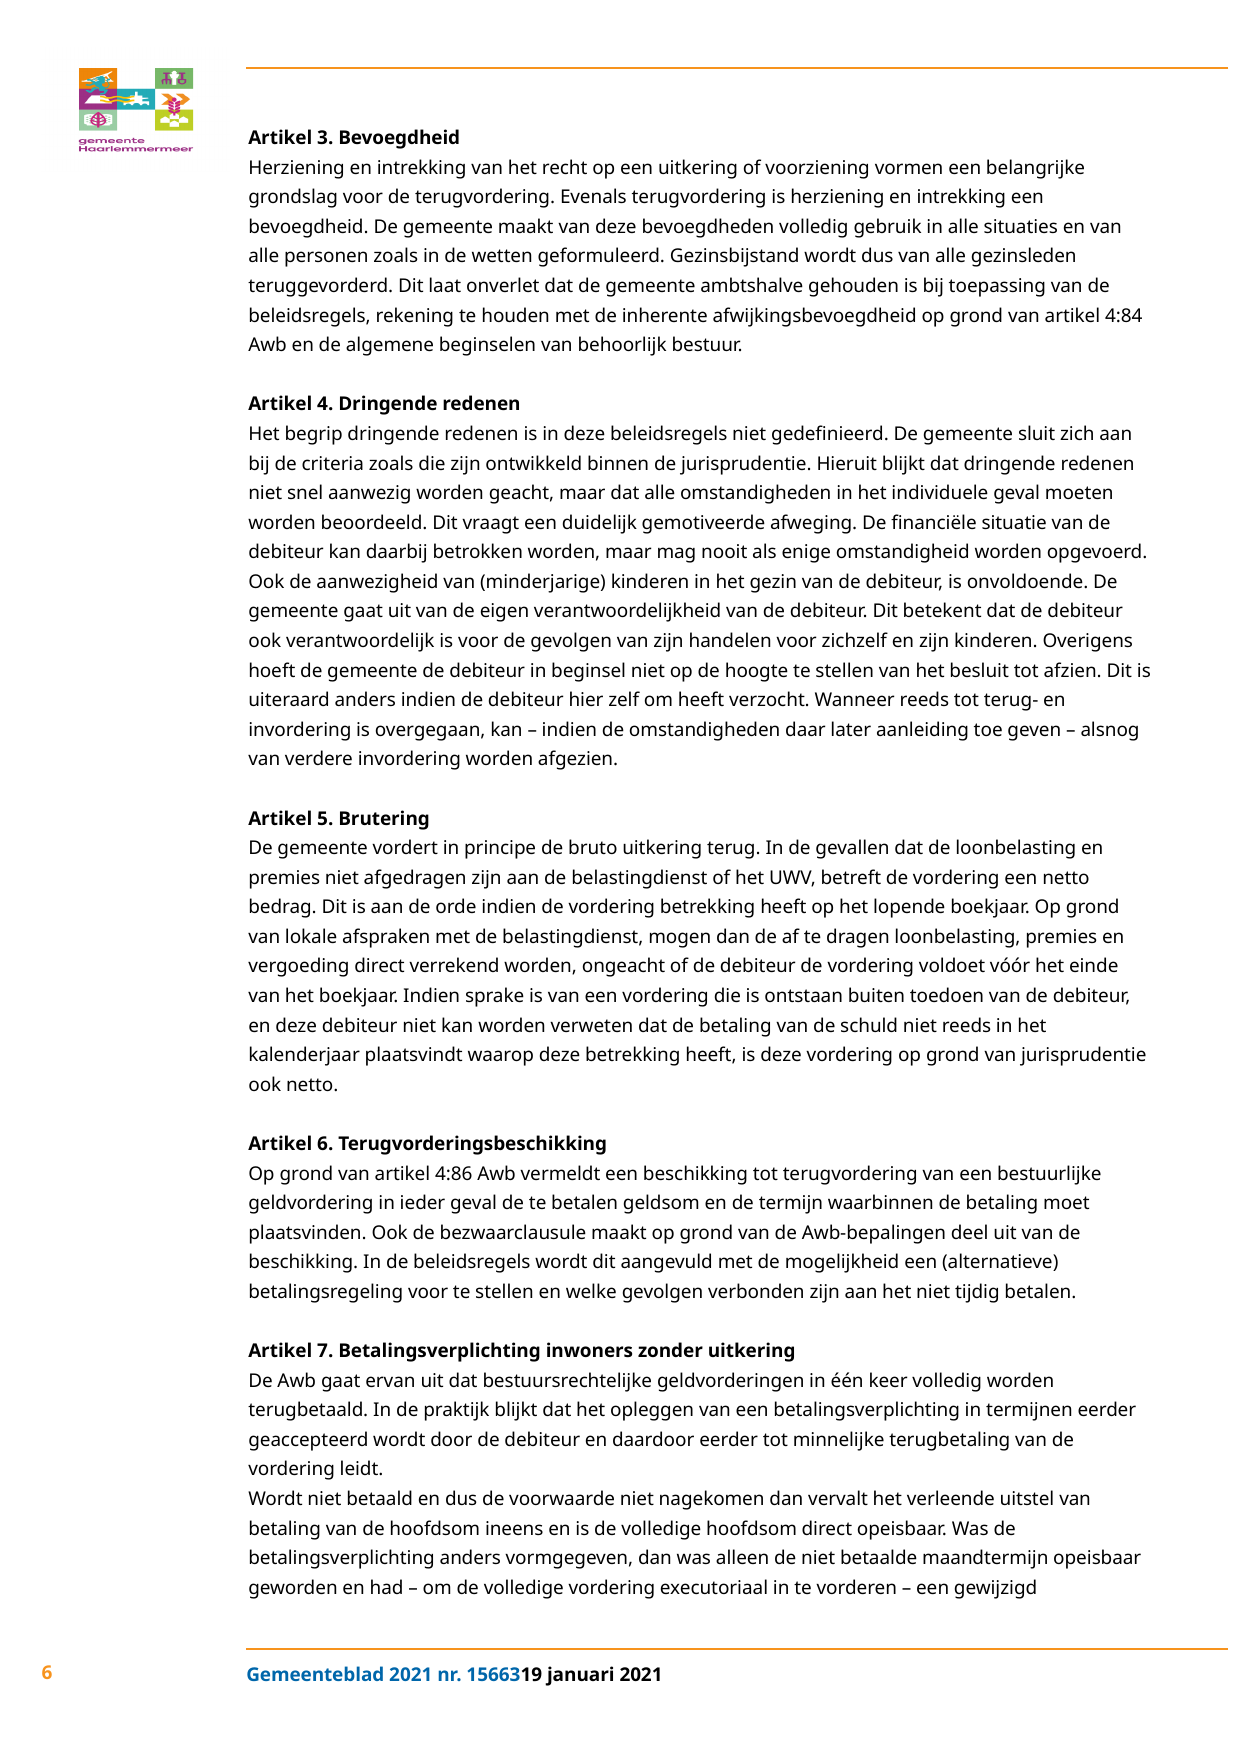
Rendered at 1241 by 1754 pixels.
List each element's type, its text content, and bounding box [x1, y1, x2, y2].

text Artikel 4. Dringende redenen [248, 391, 1152, 416]
picture [41, 47, 231, 172]
text Het begrip dringende redenen is in deze beleidsregels niet gedefinieerd. De gemeente sluit zich aan bij de criteria zoals die zijn ontwikkeld binnen de jurisprudentie. Hieruit blijkt dat dringende redenen niet snel aanwezig worden geacht, maar dat alle omstandigheden in het individuele geval moeten worden beoordeeld. Dit vraagt een duidelijk gemotiveerde afweging. De financiële situatie van de debiteur kan daarbij betrokken worden, maar mag nooit als enige omstandigheid worden opgevoerd. Ook de aanwezigheid van (minderjarige) kinderen in het gezin van de debiteur, is onvoldoende. De gemeente gaat uit van de eigen verantwoordelijkheid van de debiteur. Dit betekent dat de debiteur ook verantwoordelijk is voor de gevolgen van zijn handelen voor zichzelf en zijn kinderen. Overigens hoeft de gemeente de debiteur in beginsel niet op de hoogte te stellen van het besluit tot afzien. Dit is uiteraard anders indien de debiteur hier zelf om heeft verzocht. Wanneer reeds tot terug- en invordering is overgegaan, kan – indien de omstandigheden daar later aanleiding toe geven – alsnog van verdere invordering worden afgezien. [248, 420, 1152, 771]
text Op grond van artikel 4:86 Awb vermeldt een beschikking tot terugvordering van een bestuurlijke geldvordering in ieder geval de te betalen geldsom en de termijn waarbinnen de betaling moet plaatsvinden. Ook de bezwaarclausule maakt op grond van de Awb-bepalingen deel uit van de [248, 1160, 1152, 1245]
text De Awb gaat ervan uit dat bestuursrechtelijke geldvorderingen in één keer volledig worden terugbetaald. In de praktijk blijkt dat het opleggen van een betalingsverplichting in termijnen eerder geaccepteerd wordt door de debiteur en daardoor eerder tot minnelijke terugbetaling van de vordering leidt. [248, 1367, 1152, 1481]
text Wordt niet betaald en dus de voorwaarde niet nagekomen dan vervalt het verleende uitstel van betaling van de hoofdsom ineens en is de volledige hoofdsom direct opeisbaar. Was de betalingsverplichting anders vormgegeven, dan was alleen de niet betaalde maandtermijn opeisbaar geworden en had – om de volledige vordering executoriaal in te vorderen – een gewijzigd [248, 1485, 1152, 1600]
text Artikel 7. Betalingsverplichting inwoners zonder uitkering [248, 1337, 1152, 1363]
text Herziening en intrekking van het recht op een uitkering of voorziening vormen een belangrijke grondslag voor de terugvordering. Evenals terugvordering is herziening en intrekking een bevoegdheid. De gemeente maakt van deze bevoegdheden volledig gebruik in alle situaties en van alle personen zoals in de wetten geformuleerd. Gezinsbijstand wordt dus van alle gezinsleden teruggevorderd. Dit laat onverlet dat de gemeente ambtshalve gehouden is bij toepassing van de beleidsregels, rekening te houden met de inherente afwijkingsbevoegdheid op grond van artikel 4:84 Awb en de algemene beginselen van behoorlijk bestuur. [248, 154, 1152, 357]
text Artikel 3. Bevoegdheid [248, 124, 1152, 150]
text De gemeente vordert in principe de bruto uitkering terug. In de gevallen dat de loonbelasting en premies niet afgedragen zijn aan de belastingdienst of het UWV, betreft de vordering een netto bedrag. Dit is aan de orde indien de vordering betrekking heeft op het lopende boekjaar. Op grond van lokale afspraken met de belastingdienst, mogen dan de af te dragen loonbelasting, premies en vergoeding direct verrekend worden, ongeacht of de debiteur de vordering voldoet vóór het einde van het boekjaar. Indien sprake is van een vordering die is ontstaan buiten toedoen van de debiteur, en deze debiteur niet kan worden verweten dat de betaling van de schuld niet reeds in het kalenderjaar plaatsvindt waarop deze betrekking heeft, is deze vordering op grond van jurisprudentie ook netto. [248, 834, 1152, 1097]
text beschikking. In de beleidsregels wordt dit aangevuld met de mogelijkheid een (alternatieve) betalingsregeling voor te stellen en welke gevolgen verbonden zijn aan het niet tijdig betalen. [248, 1248, 1152, 1304]
text Artikel 6. Terugvorderingsbeschikking [248, 1130, 1152, 1156]
text Artikel 5. Brutering [248, 805, 1152, 831]
